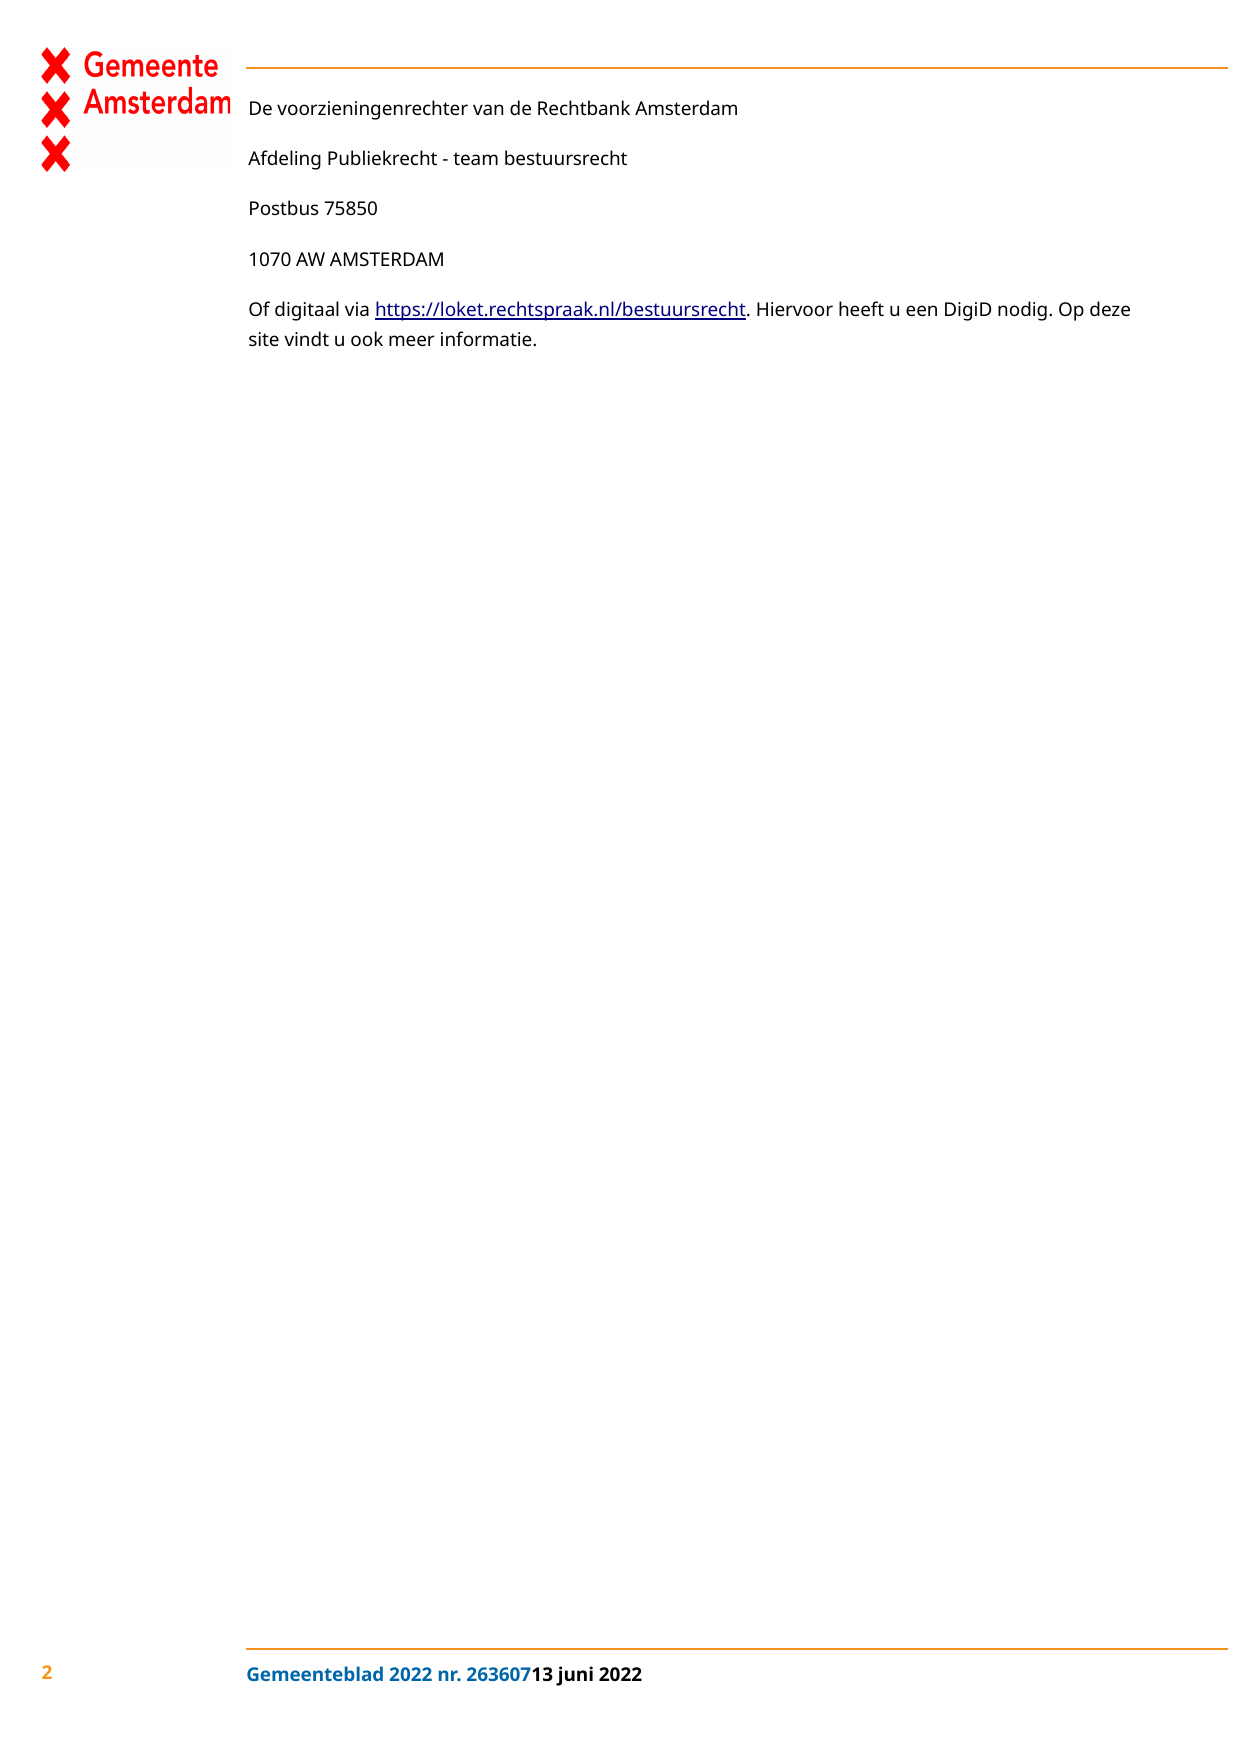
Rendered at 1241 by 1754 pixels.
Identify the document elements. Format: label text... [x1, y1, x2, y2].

text Of digitaal via https://loket.rechtspraak.nl/bestuursrecht. Hiervoor heeft u een DigiD nodig. Op deze site vindt u ook meer informatie. [248, 296, 1152, 352]
text 1070 AW AMSTERDAM [248, 246, 1152, 272]
picture [41, 47, 231, 172]
text De voorzieningenrechter van de Rechtbank Amsterdam [248, 95, 1152, 121]
text Afdeling Publiekrecht - team bestuursrecht [248, 145, 1152, 171]
text Postbus 75850 [248, 196, 1152, 221]
